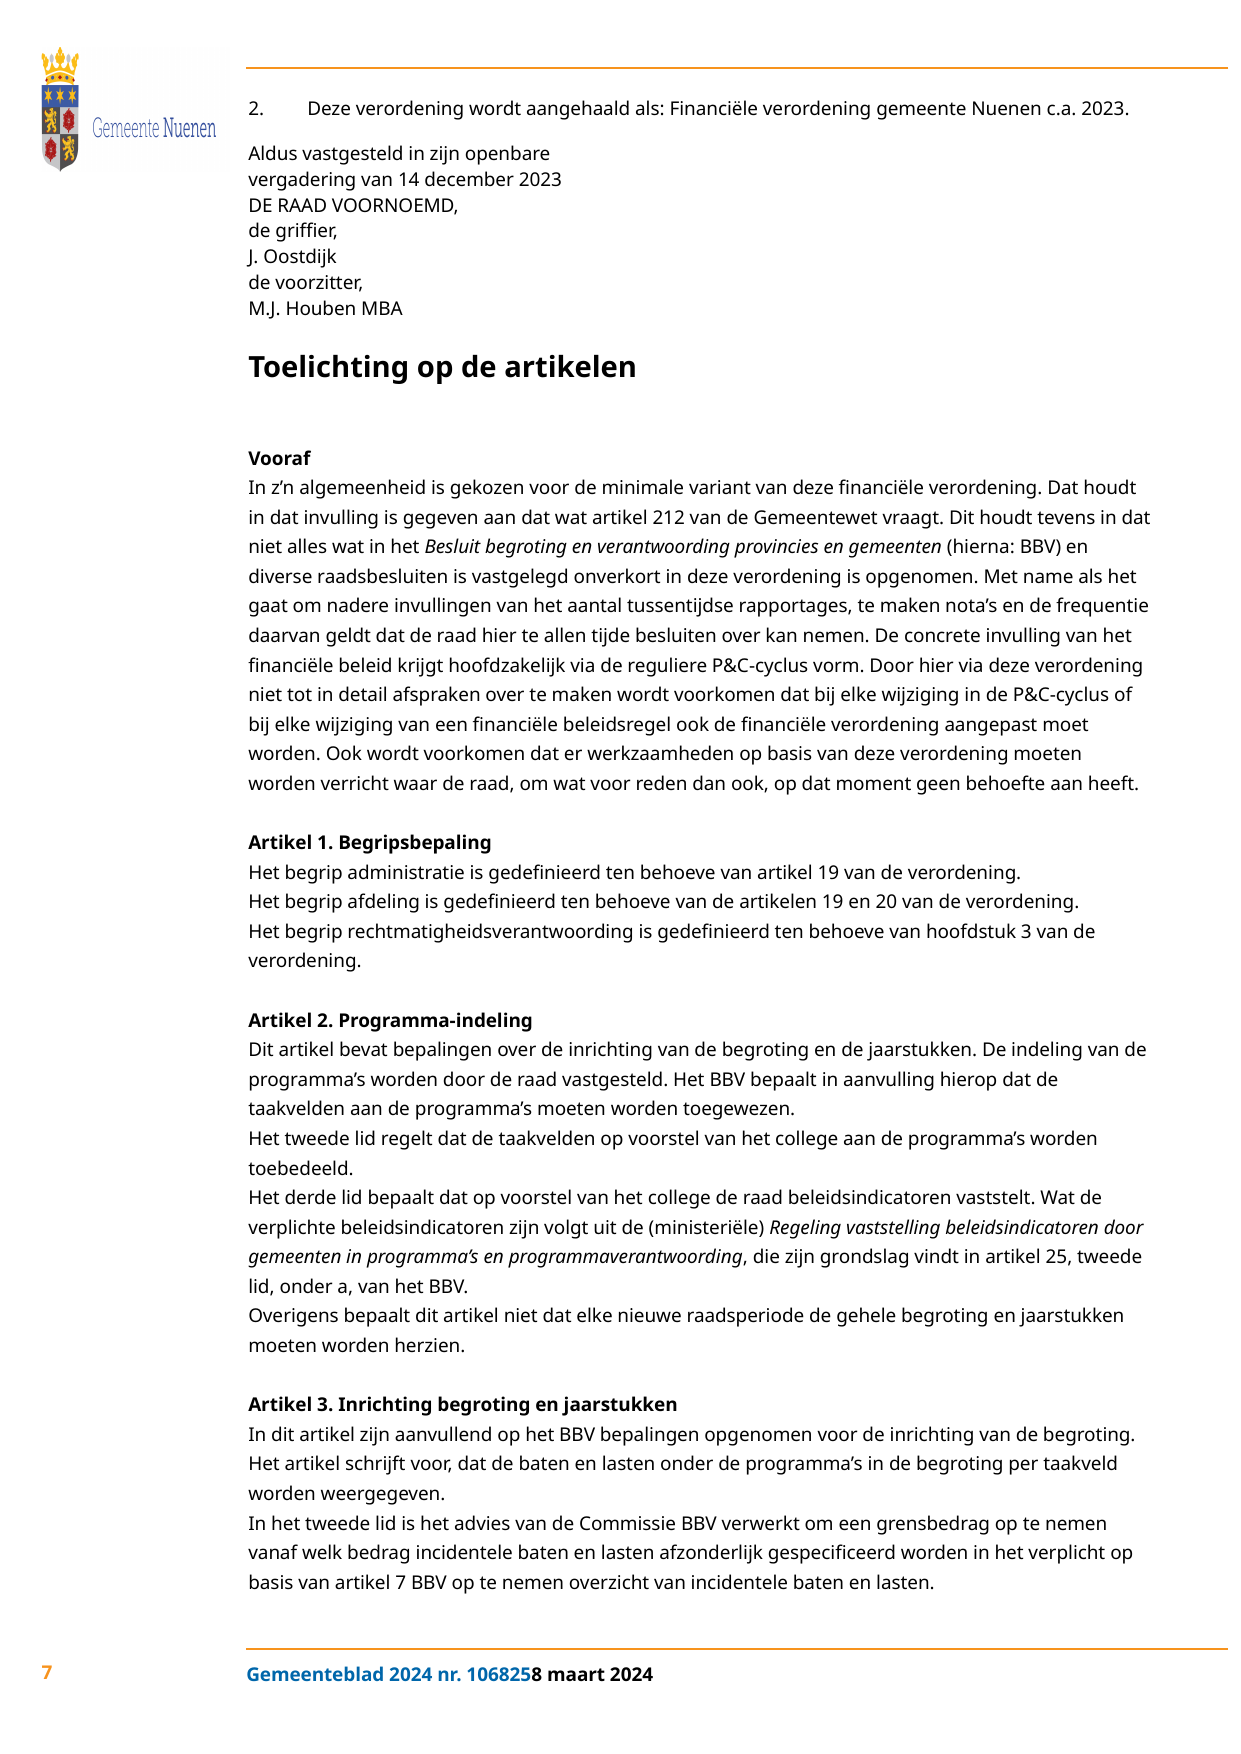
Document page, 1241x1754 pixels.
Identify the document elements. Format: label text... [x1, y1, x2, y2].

text de voorzitter, [248, 269, 1152, 295]
text Artikel 1. Begripsbepaling [248, 829, 1152, 855]
text Overigens bepaalt dit artikel niet dat elke nieuwe raadsperiode de gehele begroting en jaarstukken moeten worden herzien. [248, 1303, 1152, 1358]
text Het begrip rechtmatigheidsverantwoording is gedefinieerd ten behoeve van hoofdstuk 3 van de verordening. [248, 918, 1152, 973]
text Vooraf [248, 445, 1152, 470]
text de griffier, [248, 218, 1152, 243]
text In dit artikel zijn aanvullend op het BBV bepalingen opgenomen voor de inrichting van de begroting. Het artikel schrijft voor, dat de baten en lasten onder de programma’s in de begroting per taakveld worden weergegeven. [248, 1421, 1152, 1506]
text DE RAAD VOORNOEMD, [248, 192, 1152, 218]
text Toelichting op de artikelen [248, 346, 1152, 386]
text Het derde lid bepaalt dat op voorstel van het college de raad beleidsindicatoren vaststelt. Wat de verplichte beleidsindicatoren zijn volgt uit de (ministeriële) Regeling vaststelling beleidsindicatoren door gemeenten in programma’s en programmaverantwoording, die zijn grondslag vindt in artikel 25, tweede lid, onder a, van het BBV. [248, 1184, 1152, 1299]
text In z’n algemeenheid is gekozen voor de minimale variant van deze financiële verordening. Dat houdt in dat invulling is gegeven aan dat wat artikel 212 van de Gemeentewet vraagt. Dit houdt tevens in dat niet alles wat in het Besluit begroting en verantwoording provincies en gemeenten (hierna: BBV) en diverse raadsbesluiten is vastgelegd onverkort in deze verordening is opgenomen. Met name als het gaat om nadere invullingen van het aantal tussentijdse rapportages, te maken nota’s en de frequentie daarvan geldt dat de raad hier te allen tijde besluiten over kan nemen. De concrete invulling van het financiële beleid krijgt hoofdzakelijk via de reguliere P&C-cyclus vorm. Door hier via deze verordening niet tot in detail afspraken over te maken wordt voorkomen dat bij elke wijziging in de P&C-cyclus of bij elke wijziging van een financiële beleidsregel ook de financiële verordening aangepast moet worden. Ook wordt voorkomen dat er werkzaamheden op basis van deze verordening moeten worden verricht waar de raad, om wat voor reden dan ook, op dat moment geen behoefte aan heeft. [248, 474, 1152, 796]
text Artikel 2. Programma-indeling [248, 1007, 1152, 1032]
list Deze verordening wordt aangehaald als: Financiële verordening gemeente Nuenen c.a. 2023. [248, 95, 1152, 121]
text Het begrip administratie is gedefinieerd ten behoeve van artikel 19 van de verordening. [248, 859, 1152, 884]
text Het tweede lid regelt dat de taakvelden op voorstel van het college aan de programma’s worden toebedeeld. [248, 1125, 1152, 1180]
text vergadering van 14 december 2023 [248, 166, 1152, 192]
text Artikel 3. Inrichting begroting en jaarstukken [248, 1391, 1152, 1417]
text M.J. Houben MBA [248, 295, 1152, 321]
text In het tweede lid is het advies van de Commissie BBV verwerkt om een grensbedrag op te nemen vanaf welk bedrag incidentele baten en lasten afzonderlijk gespecificeerd worden in het verplicht op basis van artikel 7 BBV op te nemen overzicht van incidentele baten en lasten. [248, 1510, 1152, 1594]
text Aldus vastgesteld in zijn openbare [248, 140, 1152, 166]
text Dit artikel bevat bepalingen over de inrichting van de begroting en de jaarstukken. De indeling van de programma’s worden door de raad vastgesteld. Het BBV bepaalt in aanvulling hierop dat de taakvelden aan de programma’s moeten worden toegewezen. [248, 1036, 1152, 1121]
text Het begrip afdeling is gedefinieerd ten behoeve van de artikelen 19 en 20 van de verordening. [248, 888, 1152, 914]
picture [41, 47, 231, 172]
text J. Oostdijk [248, 243, 1152, 269]
